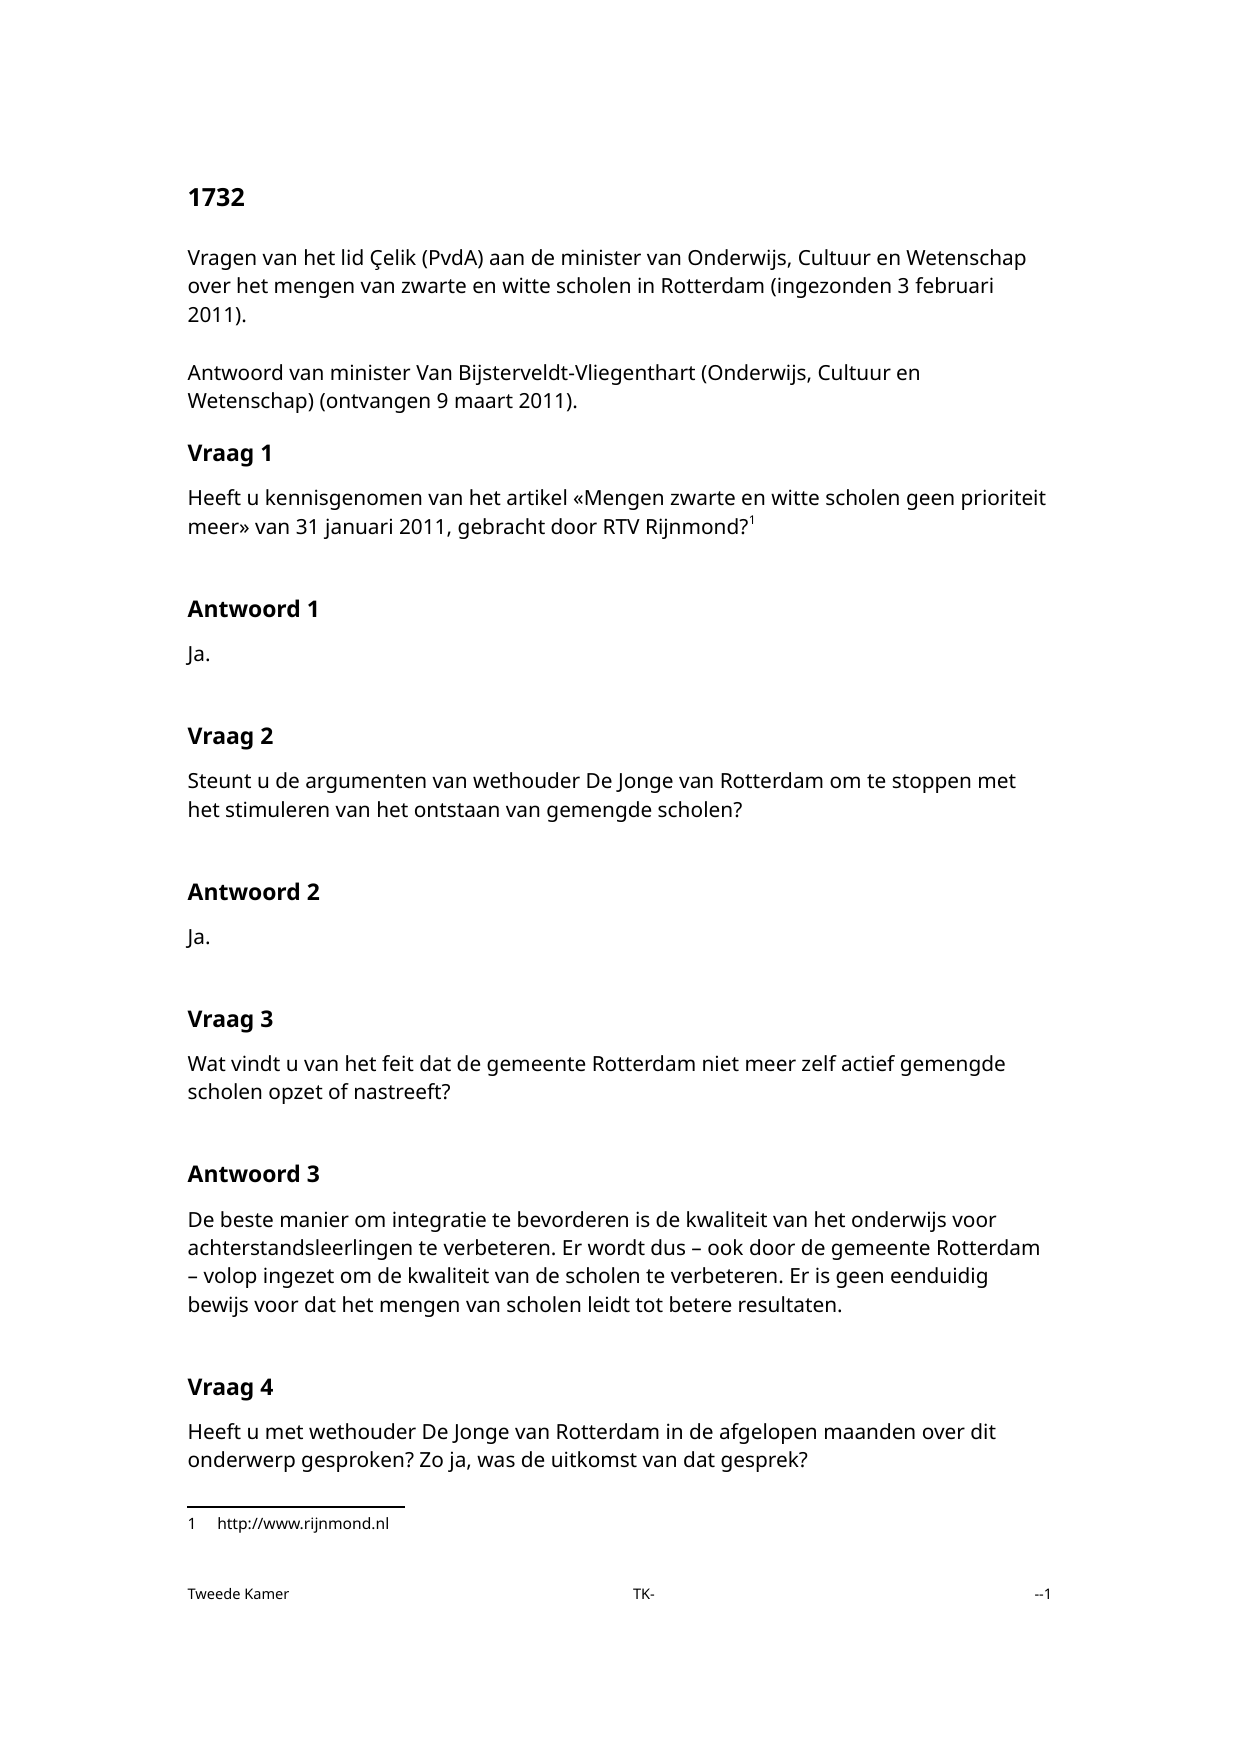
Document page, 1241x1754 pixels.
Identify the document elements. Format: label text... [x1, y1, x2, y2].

text Ja. [187, 639, 1053, 667]
text Wat vindt u van het feit dat de gemeente Rotterdam niet meer zelf actief gemengde scholen opzet of nastreeft? [187, 1049, 1053, 1106]
text Vragen van het lid Çelik (PvdA) aan de minister van Onderwijs, Cultuur en Wetenschap over het mengen van zwarte en witte scholen in Rotterdam (ingezonden 3 februari 2011). [187, 243, 1053, 328]
text Heeft u kennisgenomen van het artikel «Mengen zwarte en witte scholen geen prioriteit meer» van 31 januari 2011, gebracht door RTV Rijnmond? [187, 483, 1053, 540]
text De beste manier om integratie te bevorderen is de kwaliteit van het onderwijs voor achterstandsleerlingen te verbeteren. Er wordt dus – ook door de gemeente Rotterdam – volop ingezet om de kwaliteit van de scholen te verbeteren. Er is geen eenduidig bewijs voor dat het mengen van scholen leidt tot betere resultaten. [187, 1205, 1053, 1318]
subtitle Vraag 3 [187, 1003, 1053, 1034]
subtitle Antwoord 2 [187, 876, 1053, 907]
subtitle Vraag 4 [187, 1371, 1053, 1402]
subtitle Vraag 1 [187, 437, 1053, 468]
subtitle Antwoord 1 [187, 593, 1053, 624]
text Heeft u met wethouder De Jonge van Rotterdam in de afgelopen maanden over dit onderwerp gesproken? Zo ja, was de uitkomst van dat gesprek? [187, 1417, 1053, 1474]
subtitle Vraag 2 [187, 720, 1053, 751]
text Antwoord van minister Van Bijsterveldt-Vliegenthart (Onderwijs, Cultuur en Wetenschap) (ontvangen 9 maart 2011). [187, 358, 1053, 415]
text 1732 [187, 179, 1053, 213]
text Steunt u de argumenten van wethouder De Jonge van Rotterdam om te stoppen met het stimuleren van het ontstaan van gemengde scholen? [187, 766, 1053, 823]
text Ja. [187, 922, 1053, 950]
text http://www.rijnmond.nl [187, 1506, 1053, 1534]
subtitle Antwoord 3 [187, 1158, 1053, 1190]
